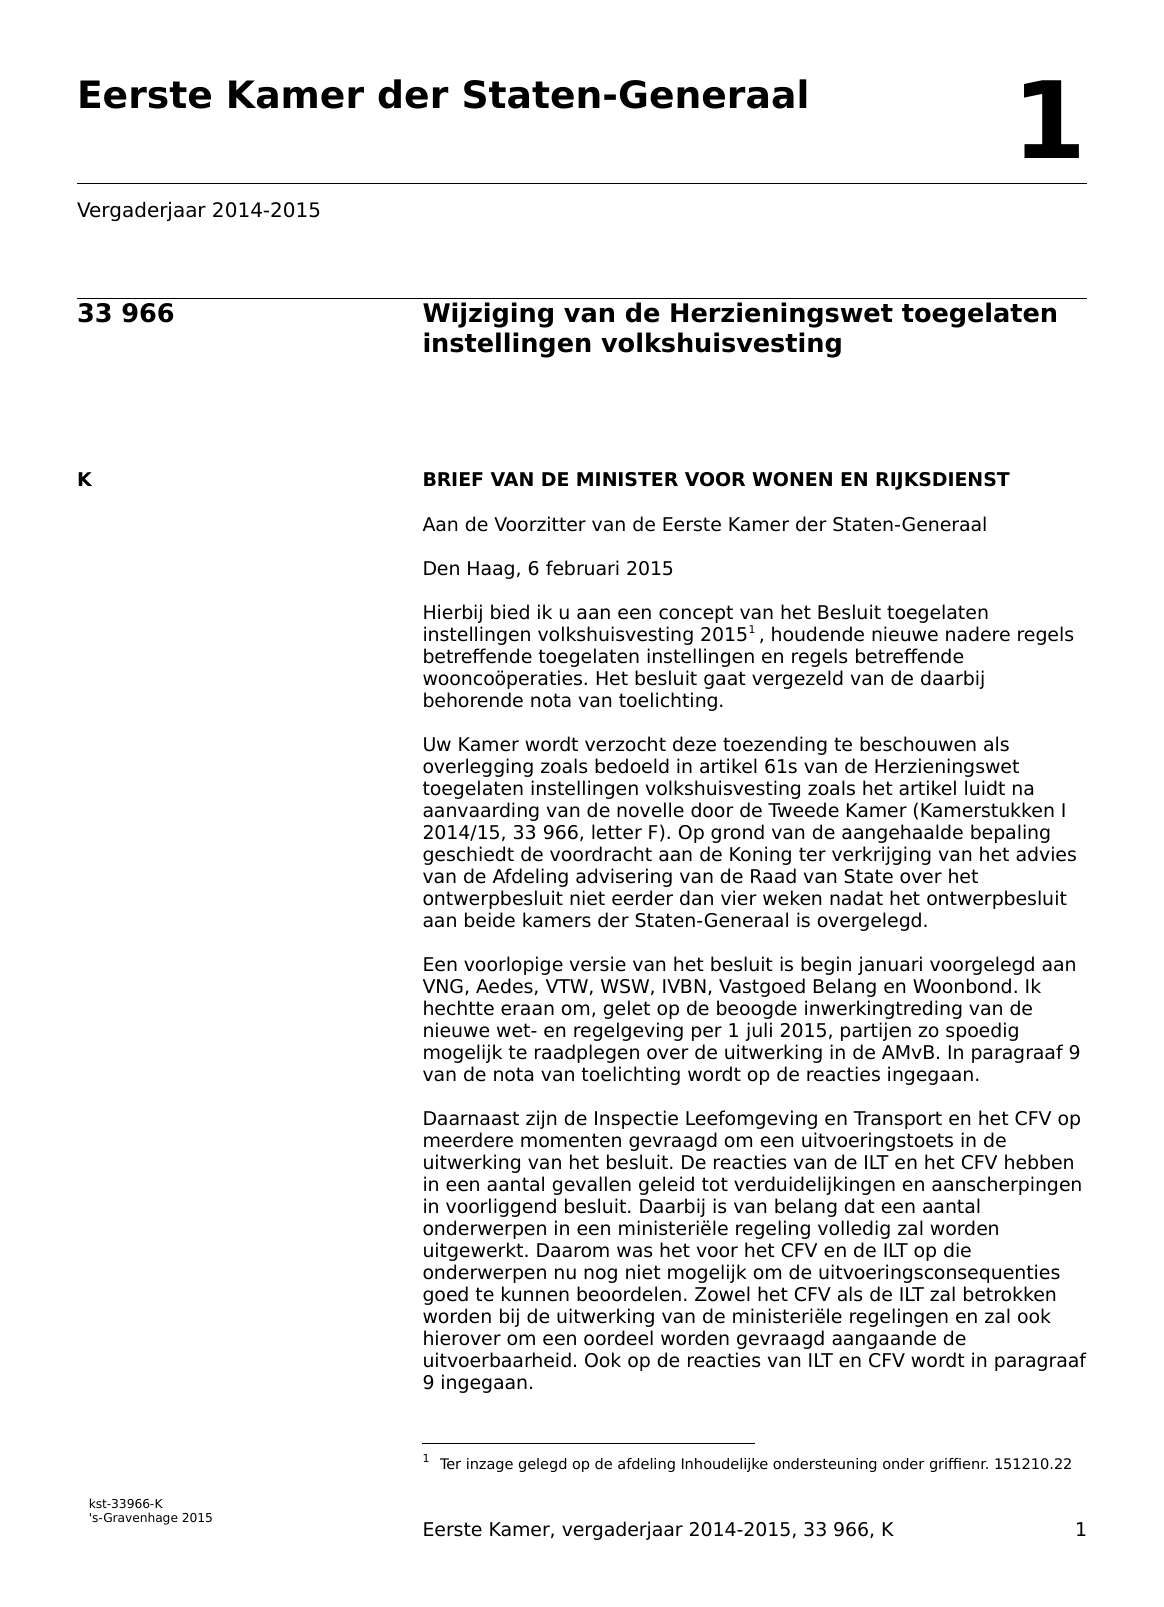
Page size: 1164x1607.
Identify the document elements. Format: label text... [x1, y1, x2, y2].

text Daarnaast zijn de Inspectie Leefomgeving en Transport en het CFV op meerdere momenten gevraagd om een uitvoeringstoets in de uitwerking van het besluit. De reacties van de ILT en het CFV hebben in een aantal gevallen geleid tot verduidelijkingen en aanscherpingen in voorliggend besluit. Daarbij is van belang dat een aantal onderwerpen in een ministeriële regeling volledig zal worden uitgewerkt. Daarom was het voor het CFV en de ILT op die onderwerpen nu nog niet mogelijk om de uitvoeringsconsequenties goed te kunnen beoordelen. Zowel het CFV als de ILT zal betrokken worden bij de uitwerking van de ministeriële regelingen en zal ook hierover om een oordeel worden gevraagd aangaande de uitvoerbaarheid. Ook op de reacties van ILT en CFV wordt in paragraaf 9 ingegaan. [422, 1108, 1087, 1394]
table_header Eerste Kamer der Staten-Generaal [77, 59, 886, 183]
text Uw Kamer wordt verzocht deze toezending te beschouwen als overlegging zoals bedoeld in artikel 61s van de Herzieningswet toegelaten instellingen volkshuisvesting zoals het artikel luidt na aanvaarding van de novelle door de Tweede Kamer (Kamerstukken I 2014/15, 33 966, letter F). Op grond van de aangehaalde bepaling geschiedt de voordracht aan de Koning ter verkrijging van het advies van de Afdeling advisering van de Raad van State over het ontwerpbesluit niet eerder dan vier weken nadat het ontwerpbesluit aan beide kamers der Staten-Generaal is overgelegd. [422, 734, 1087, 932]
subtitle 33 966 Wijziging van de Herzieningswet toegelaten instellingen volkshuisvesting [77, 299, 1087, 358]
text Aan de Voorzitter van de Eerste Kamer der Staten-Generaal [422, 513, 1087, 536]
text Den Haag, 6 februari 2015 [422, 558, 1087, 580]
text 's-Gravenhage 2015 [88, 1511, 323, 1525]
text Hierbij bied ik u aan een concept van het Besluit toegelaten instellingen volkshuisvesting 2015, houdende nieuwe nadere regels betreffende toegelaten instellingen en regels betreffende wooncoöperaties. Het besluit gaat vergezeld van de daarbij behorende nota van toelichting. [422, 602, 1087, 712]
table_cell Vergaderjaar 2014-2015 [77, 184, 1087, 298]
text kst-33966-K [88, 1497, 323, 1511]
table_header 1 [886, 59, 1087, 183]
text Een voorlopige versie van het besluit is begin januari voorgelegd aan VNG, Aedes, VTW, WSW, IVBN, Vastgoed Belang en Woonbond. Ik hechtte eraan om, gelet op de beoogde inwerkingtreding van de nieuwe wet- en regelgeving per 1 juli 2015, partijen zo spoedig mogelijk te raadplegen over de uitwerking in de AMvB. In paragraaf 9 van de nota van toelichting wordt op de reacties ingegaan. [422, 954, 1087, 1086]
text Ter inzage gelegd op de afdeling Inhoudelijke ondersteuning onder griffienr. 151210.22 [422, 1452, 1087, 1474]
subtitle K BRIEF VAN DE MINISTER VOOR WONEN EN RIJKSDIENST [77, 469, 1087, 491]
